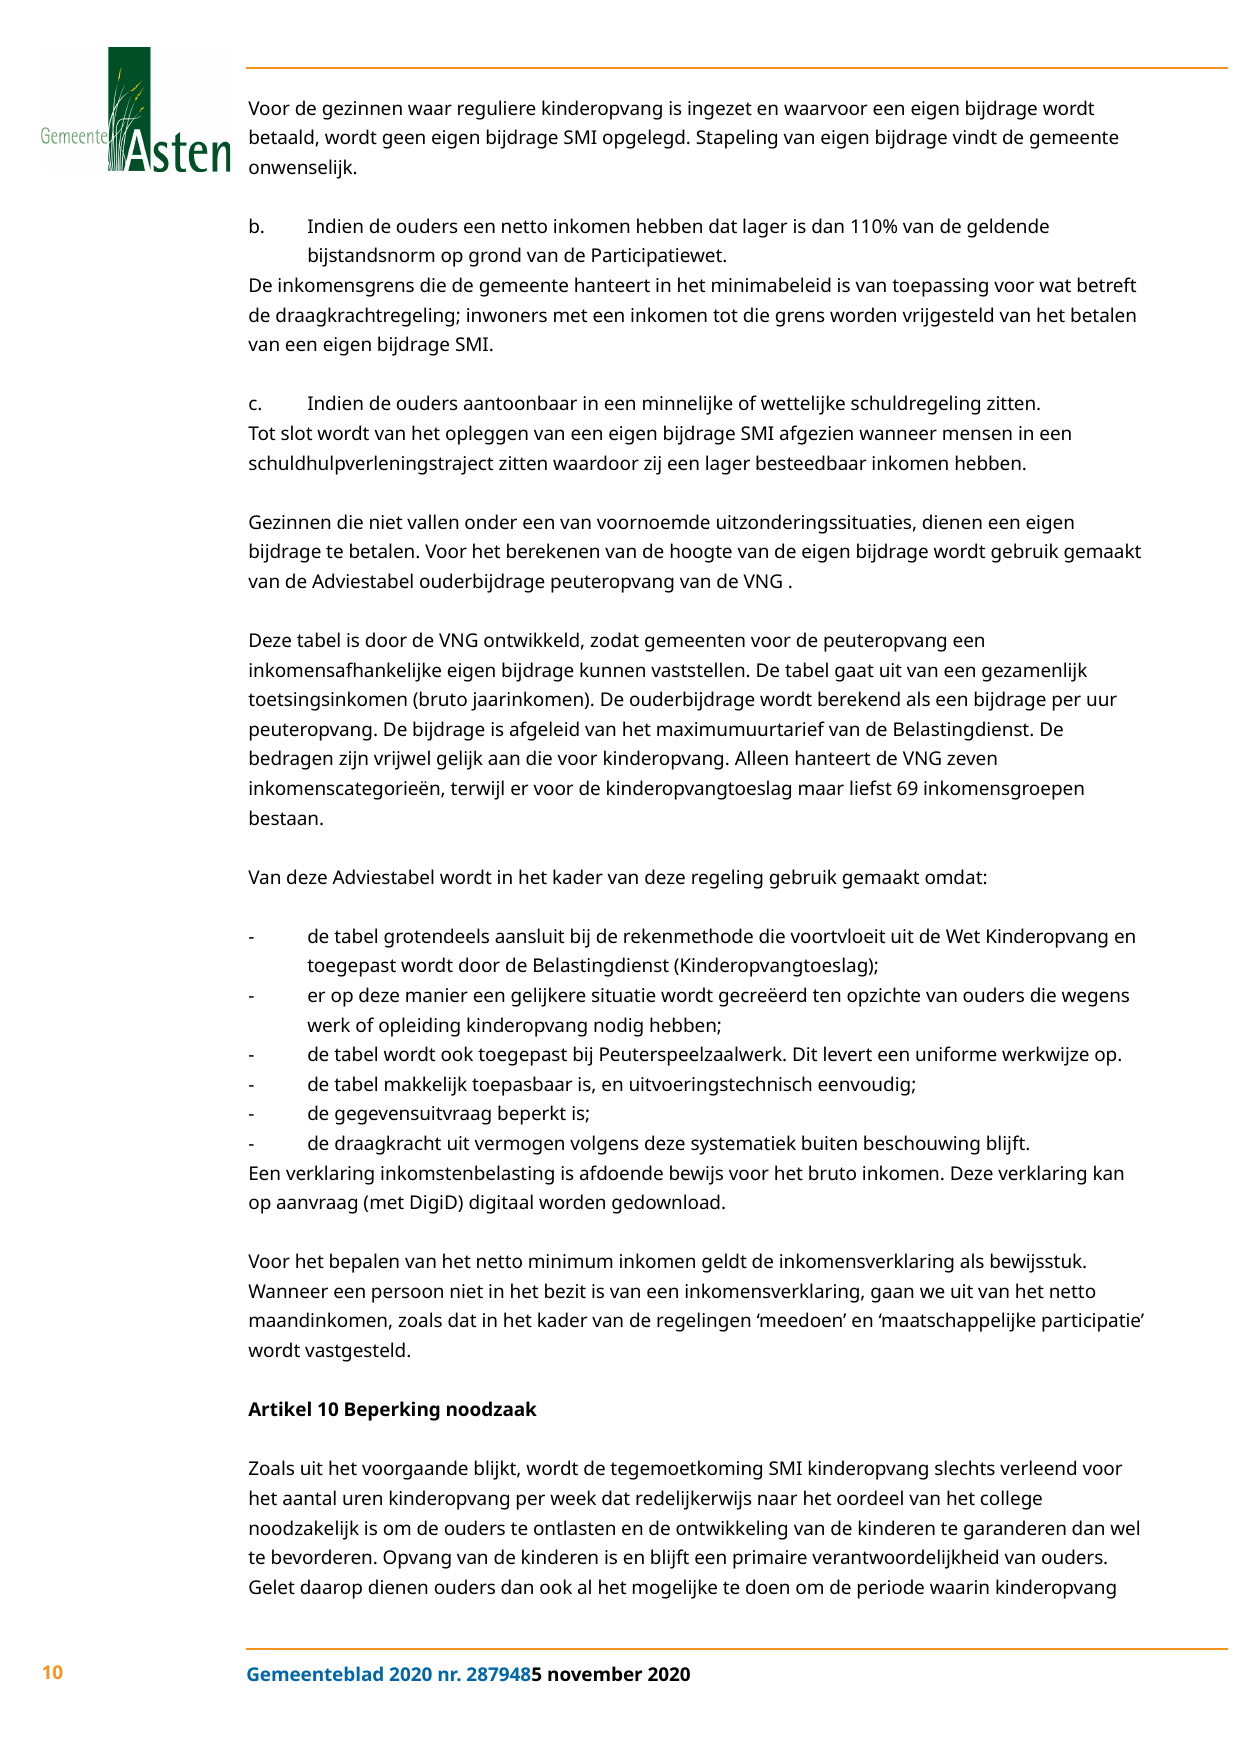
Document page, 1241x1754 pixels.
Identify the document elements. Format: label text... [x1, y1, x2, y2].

picture [41, 47, 231, 172]
text Zoals uit het voorgaande blijkt, wordt de tegemoetkoming SMI kinderopvang slechts verleend voor het aantal uren kinderopvang per week dat redelijkerwijs naar het oordeel van het college noodzakelijk is om de ouders te ontlasten en de ontwikkeling van de kinderen te garanderen dan wel te bevorderen. Opvang van de kinderen is en blijft een primaire verantwoordelijkheid van ouders. Gelet daarop dienen ouders dan ook al het mogelijke te doen om de periode waarin kinderopvang [248, 1456, 1152, 1600]
text Voor het bepalen van het netto minimum inkomen geldt de inkomensverklaring als bewijsstuk. Wanneer een persoon niet in het bezit is van een inkomensverklaring, gaan we uit van het netto maandinkomen, zoals dat in het kader van de regelingen ‘meedoen’ en ‘maatschappelijke participatie’ wordt vastgesteld. [248, 1248, 1152, 1363]
text Voor de gezinnen waar reguliere kinderopvang is ingezet en waarvoor een eigen bijdrage wordt betaald, wordt geen eigen bijdrage SMI opgelegd. Stapeling van eigen bijdrage vindt de gemeente onwenselijk. [248, 95, 1152, 180]
text Een verklaring inkomstenbelasting is afdoende bewijs voor het bruto inkomen. Deze verklaring kan op aanvraag (met DigiD) digitaal worden gedownload. [248, 1160, 1152, 1215]
list de tabel makkelijk toepasbaar is, en uitvoeringstechnisch eenvoudig; [248, 1071, 1152, 1097]
text Tot slot wordt van het opleggen van een eigen bijdrage SMI afgezien wanneer mensen in een schuldhulpverleningstraject zitten waardoor zij een lager besteedbaar inkomen hebben. [248, 420, 1152, 476]
list de tabel grotendeels aansluit bij de rekenmethode die voortvloeit uit de Wet Kinderopvang en toegepast wordt door de Belastingdienst (Kinderopvangtoeslag); [248, 923, 1152, 978]
text Deze tabel is door de VNG ontwikkeld, zodat gemeenten voor de peuteropvang een inkomensafhankelijke eigen bijdrage kunnen vaststellen. De tabel gaat uit van een gezamenlijk toetsingsinkomen (bruto jaarinkomen). De ouderbijdrage wordt berekend als een bijdrage per uur peuteropvang. De bijdrage is afgeleid van het maximumuurtarief van de Belastingdienst. De bedragen zijn vrijwel gelijk aan die voor kinderopvang. Alleen hanteert de VNG zeven inkomenscategorieën, terwijl er voor de kinderopvangtoeslag maar liefst 69 inkomensgroepen bestaan. [248, 627, 1152, 831]
list de gegevensuitvraag beperkt is; [248, 1101, 1152, 1126]
list de tabel wordt ook toegepast bij Peuterspeelzaalwerk. Dit levert een uniforme werkwijze op. [248, 1041, 1152, 1067]
text Van deze Adviestabel wordt in het kader van deze regeling gebruik gemaakt omdat: [248, 864, 1152, 890]
list Indien de ouders aantoonbaar in een minnelijke of wettelijke schuldregeling zitten. [248, 391, 1152, 416]
list de draagkracht uit vermogen volgens deze systematiek buiten beschouwing blijft. [248, 1130, 1152, 1156]
list Indien de ouders een netto inkomen hebben dat lager is dan 110% van de geldende bijstandsnorm op grond van de Participatiewet. [248, 213, 1152, 268]
list er op deze manier een gelijkere situatie wordt gecreëerd ten opzichte van ouders die wegens werk of opleiding kinderopvang nodig hebben; [248, 982, 1152, 1038]
text De inkomensgrens die de gemeente hanteert in het minimabeleid is van toepassing voor wat betreft de draagkrachtregeling; inwoners met een inkomen tot die grens worden vrijgesteld van het betalen van een eigen bijdrage SMI. [248, 272, 1152, 357]
text Gezinnen die niet vallen onder een van voornoemde uitzonderingssituaties, dienen een eigen bijdrage te betalen. Voor het berekenen van de hoogte van de eigen bijdrage wordt gebruik gemaakt van de Adviestabel ouderbijdrage peuteropvang van de VNG . [248, 509, 1152, 594]
text Artikel 10 Beperking noodzaak [248, 1396, 1152, 1422]
